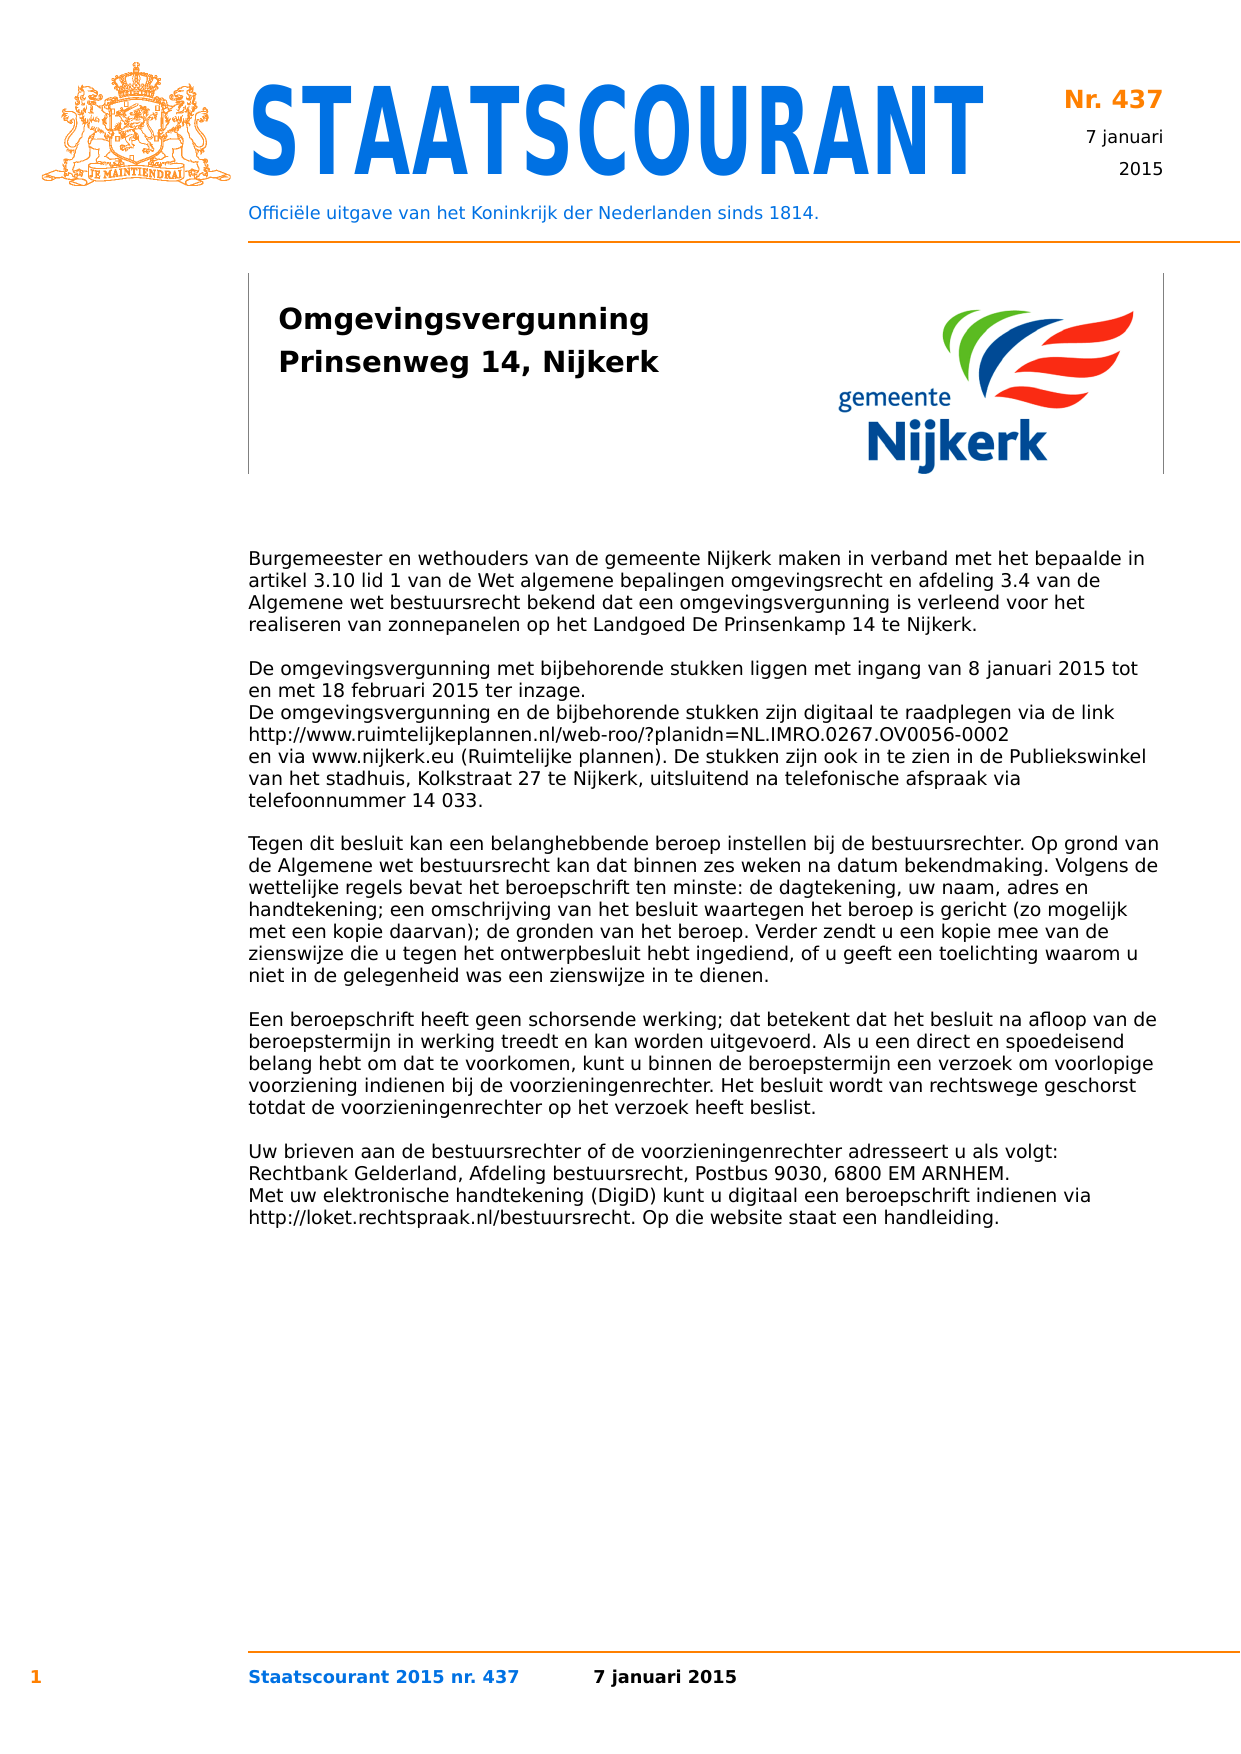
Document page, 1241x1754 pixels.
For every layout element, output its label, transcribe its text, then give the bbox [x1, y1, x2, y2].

picture [838, 302, 1134, 474]
text Rechtbank Gelderland, Afdeling bestuursrecht, Postbus 9030, 6800 EM ARNHEM. [248, 1163, 1163, 1185]
text Een beroepschrift heeft geen schorsende werking; dat betekent dat het besluit na afloop van de beroepstermijn in werking treedt en kan worden uitgevoerd. Als u een direct en spoedeisend belang hebt om dat te voorkomen, kunt u binnen de beroepstermijn een verzoek om voorlopige voorziening indienen bij de voorzieningenrechter. Het besluit wordt van rechtswege geschorst totdat de voorzieningenrechter op het verzoek heeft beslist. [248, 1009, 1163, 1119]
text Tegen dit besluit kan een belanghebbende beroep instellen bij de bestuursrechter. Op grond van de Algemene wet bestuursrecht kan dat binnen zes weken na datum bekendmaking. Volgens de wettelijke regels bevat het beroepschrift ten minste: de dagtekening, uw naam, adres en handtekening; een omschrijving van het besluit waartegen het beroep is gericht (zo mogelijk met een kopie daarvan); de gronden van het beroep. Verder zendt u een kopie mee van de zienswijze die u tegen het ontwerpbesluit hebt ingediend, of u geeft een toelichting waarom u niet in de gelegenheid was een zienswijze in te dienen. [248, 833, 1163, 987]
table_cell 7 januari [998, 121, 1240, 153]
subtitle Omgevingsvergunning Prinsenweg 14, Nijkerk [249, 273, 1163, 474]
text Uw brieven aan de bestuursrechter of de voorzieningenrechter adresseert u als volgt: [248, 1141, 1163, 1163]
table_header STAATSCOURANT [248, 62, 998, 203]
text De omgevingsvergunning met bijbehorende stukken liggen met ingang van 8 januari 2015 tot en met 18 februari 2015 ter inzage. [248, 658, 1163, 702]
table_header [25, 62, 248, 241]
text Burgemeester en wethouders van de gemeente Nijkerk maken in verband met het bepaalde in artikel 3.10 lid 1 van de Wet algemene bepalingen omgevingsrecht en afdeling 3.4 van de Algemene wet bestuursrecht bekend dat een omgevingsvergunning is verleend voor het realiseren van zonnepanelen op het Landgoed De Prinsenkamp 14 te Nijkerk. [248, 548, 1163, 636]
table_cell Officiële uitgave van het Koninkrijk der Nederlanden sinds 1814. [248, 203, 1240, 241]
table_header Nr. 437 [998, 62, 1240, 121]
text Met uw elektronische handtekening (DigiD) kunt u digitaal een beroepschrift indienen via http://loket.rechtspraak.nl/bestuursrecht. Op die website staat een handleiding. [248, 1185, 1163, 1229]
table_cell 2015 [998, 153, 1240, 203]
picture [41, 62, 231, 186]
text De omgevingsvergunning en de bijbehorende stukken zijn digitaal te raadplegen via de link http://www.ruimtelijkeplannen.nl/web-roo/?planidn=NL.IMRO.0267.OV0056-0002 [248, 702, 1163, 746]
text en via www.nijkerk.eu (Ruimtelijke plannen). De stukken zijn ook in te zien in de Publiekswinkel van het stadhuis, Kolkstraat 27 te Nijkerk, uitsluitend na telefonische afspraak via telefoonnummer 14 033. [248, 746, 1163, 811]
